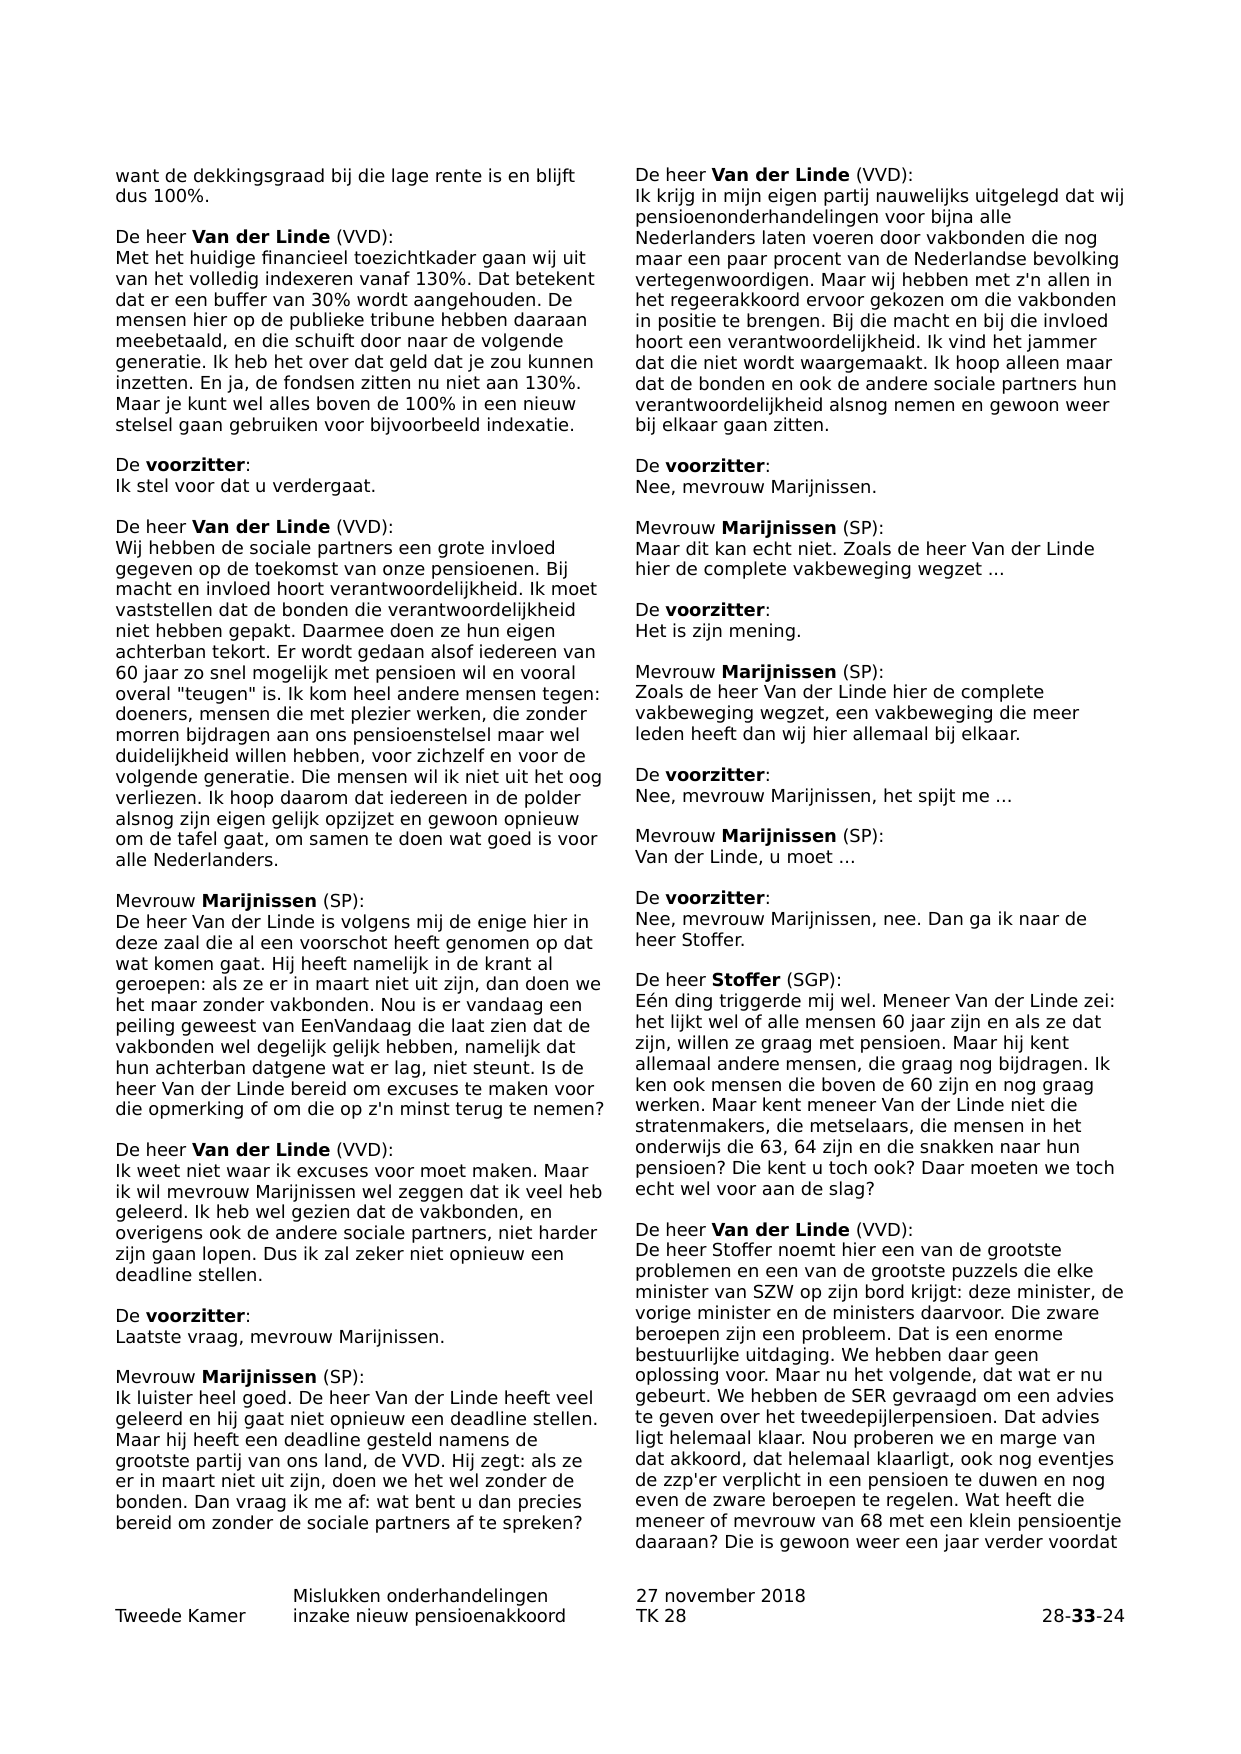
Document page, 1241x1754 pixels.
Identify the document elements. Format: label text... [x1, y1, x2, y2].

text Laatste vraag, mevrouw Marijnissen. [115, 1326, 605, 1347]
text De voorzitter: [635, 456, 1125, 477]
text De voorzitter: [635, 888, 1125, 909]
text Nee, mevrouw Marijnissen, nee. Dan ga ik naar de heer Stoffer. [635, 909, 1125, 950]
text Maar dit kan echt niet. Zoals de heer Van der Linde hier de complete vakbeweging wegzet ... [635, 538, 1125, 580]
text Nee, mevrouw Marijnissen, het spijt me ... [635, 786, 1125, 806]
text Ik weet niet waar ik excuses voor moet maken. Maar ik wil mevrouw Marijnissen wel zeggen dat ik veel heb geleerd. Ik heb wel gezien dat de vakbonden, en overigens ook de andere sociale partners, niet harder zijn gaan lopen. Dus ik zal zeker niet opnieuw een deadline stellen. [115, 1161, 605, 1286]
text De heer Stoffer noemt hier een van de grootste problemen en een van de grootste puzzels die elke minister van SZW op zijn bord krijgt: deze minister, de vorige minister en de ministers daarvoor. Die zware beroepen zijn een probleem. Dat is een enorme bestuurlijke uitdaging. We hebben daar geen oplossing voor. Maar nu het volgende, dat wat er nu gebeurt. We hebben de SER gevraagd om een advies te geven over het tweedepijlerpensioen. Dat advies ligt helemaal klaar. Nou proberen we en marge van dat akkoord, dat helemaal klaarligt, ook nog eventjes de zzp'er verplicht in een pensioen te duwen en nog even de zware beroepen te regelen. Wat heeft die meneer of mevrouw van 68 met een klein pensioentje daaraan? Die is gewoon weer een jaar verder voordat [635, 1240, 1125, 1553]
text Mevrouw Marijnissen (SP): [635, 826, 1125, 847]
text Wij hebben de sociale partners een grote invloed gegeven op de toekomst van onze pensioenen. Bij macht en invloed hoort verantwoordelijkheid. Ik moet vaststellen dat de bonden die verantwoordelijkheid niet hebben gepakt. Daarmee doen ze hun eigen achterban tekort. Er wordt gedaan alsof iedereen van 60 jaar zo snel mogelijk met pensioen wil en vooral overal "teugen" is. Ik kom heel andere mensen tegen: doeners, mensen die met plezier werken, die zonder morren bijdragen aan ons pensioenstelsel maar wel duidelijkheid willen hebben, voor zichzelf en voor de volgende generatie. Die mensen wil ik niet uit het oog verliezen. Ik hoop daarom dat iedereen in de polder alsnog zijn eigen gelijk opzijzet en gewoon opnieuw om de tafel gaat, om samen te doen wat goed is voor alle Nederlanders. [115, 537, 605, 871]
text De heer Van der Linde (VVD): [115, 1140, 605, 1161]
text De heer Van der Linde is volgens mij de enige hier in deze zaal die al een voorschot heeft genomen op dat wat komen gaat. Hij heeft namelijk in de krant al geroepen: als ze er in maart niet uit zijn, dan doen we het maar zonder vakbonden. Nou is er vandaag een peiling geweest van EenVandaag die laat zien dat de vakbonden wel degelijk gelijk hebben, namelijk dat hun achterban datgene wat er lag, niet steunt. Is de heer Van der Linde bereid om excuses te maken voor die opmerking of om die op z'n minst terug te nemen? [115, 912, 605, 1120]
text Nee, mevrouw Marijnissen. [635, 477, 1125, 498]
text Met het huidige financieel toezichtkader gaan wij uit van het volledig indexeren vanaf 130%. Dat betekent dat er een buffer van 30% wordt aangehouden. De mensen hier op de publieke tribune hebben daaraan meebetaald, en die schuift door naar de volgende generatie. Ik heb het over dat geld dat je zou kunnen inzetten. En ja, de fondsen zitten nu niet aan 130%. Maar je kunt wel alles boven de 100% in een nieuw stelsel gaan gebruiken voor bijvoorbeeld indexatie. [115, 248, 605, 435]
text Mevrouw Marijnissen (SP): [115, 891, 605, 912]
text want de dekkingsgraad bij die lage rente is en blijft dus 100%. [115, 165, 605, 207]
text De voorzitter: [115, 1306, 605, 1326]
text Zoals de heer Van der Linde hier de complete vakbeweging wegzet, een vakbeweging die meer leden heeft dan wij hier allemaal bij elkaar. [635, 682, 1125, 745]
text Eén ding triggerde mij wel. Meneer Van der Linde zei: het lijkt wel of alle mensen 60 jaar zijn en als ze dat zijn, willen ze graag met pensioen. Maar hij kent allemaal andere mensen, die graag nog bijdragen. Ik ken ook mensen die boven de 60 zijn en nog graag werken. Maar kent meneer Van der Linde niet die stratenmakers, die metselaars, die mensen in het onderwijs die 63, 64 zijn en die snakken naar hun pensioen? Die kent u toch ook? Daar moeten we toch echt wel voor aan de slag? [635, 991, 1125, 1199]
text De heer Van der Linde (VVD): [115, 517, 605, 537]
text De heer Stoffer (SGP): [635, 970, 1125, 991]
text De heer Van der Linde (VVD): [115, 227, 605, 248]
text De heer Van der Linde (VVD): [635, 165, 1125, 186]
text Van der Linde, u moet ... [635, 847, 1125, 868]
text Mevrouw Marijnissen (SP): [635, 518, 1125, 538]
text Ik stel voor dat u verdergaat. [115, 476, 605, 497]
text De voorzitter: [115, 455, 605, 476]
text Ik krijg in mijn eigen partij nauwelijks uitgelegd dat wij pensioenonderhandelingen voor bijna alle Nederlanders laten voeren door vakbonden die nog maar een paar procent van de Nederlandse bevolking vertegenwoordigen. Maar wij hebben met z'n allen in het regeerakkoord ervoor gekozen om die vakbonden in positie te brengen. Bij die macht en bij die invloed hoort een verantwoordelijkheid. Ik vind het jammer dat die niet wordt waargemaakt. Ik hoop alleen maar dat de bonden en ook de andere sociale partners hun verantwoordelijkheid alsnog nemen en gewoon weer bij elkaar gaan zitten. [635, 186, 1125, 436]
text De voorzitter: [635, 765, 1125, 786]
text De voorzitter: [635, 600, 1125, 621]
text Het is zijn mening. [635, 621, 1125, 642]
text Ik luister heel goed. De heer Van der Linde heeft veel geleerd en hij gaat niet opnieuw een deadline stellen. Maar hij heeft een deadline gesteld namens de grootste partij van ons land, de VVD. Hij zegt: als ze er in maart niet uit zijn, doen we het wel zonder de bonden. Dan vraag ik me af: wat bent u dan precies bereid om zonder de sociale partners af te spreken? [115, 1388, 605, 1534]
text Mevrouw Marijnissen (SP): [635, 662, 1125, 682]
text De heer Van der Linde (VVD): [635, 1219, 1125, 1240]
text Mevrouw Marijnissen (SP): [115, 1367, 605, 1388]
